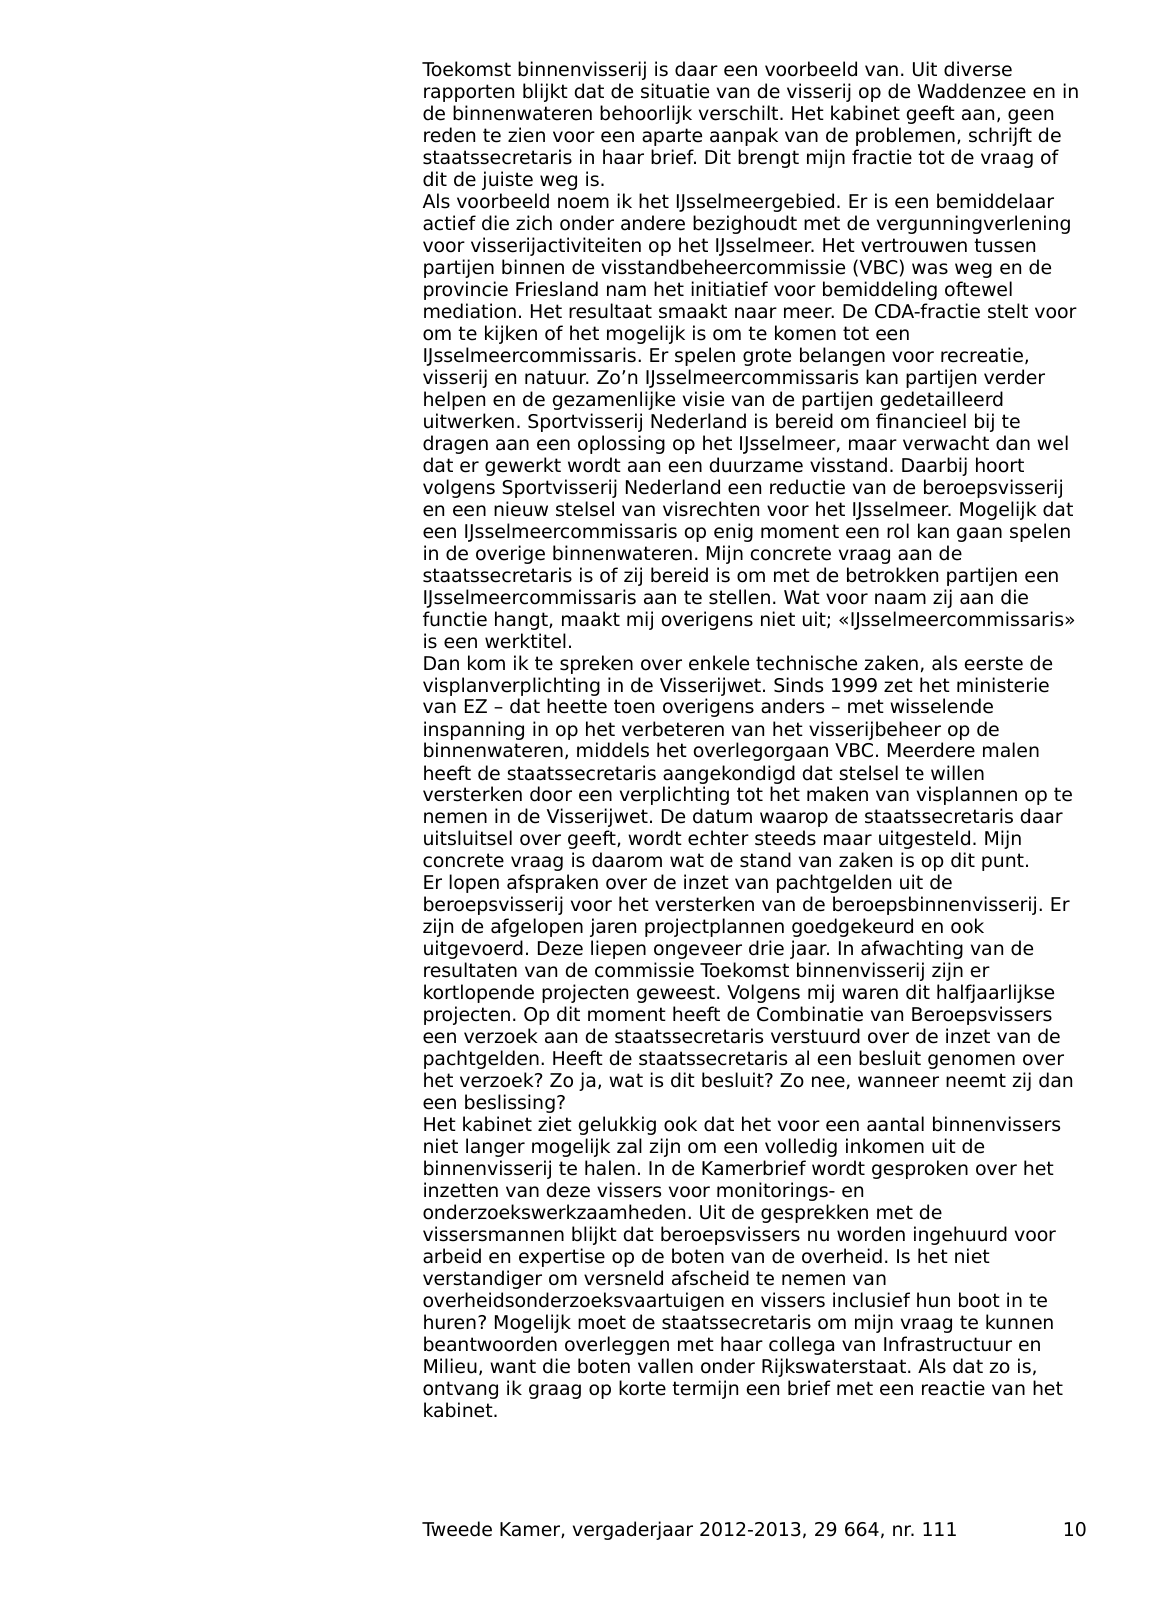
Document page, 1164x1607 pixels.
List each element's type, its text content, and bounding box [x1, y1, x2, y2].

text Het kabinet ziet gelukkig ook dat het voor een aantal binnenvissers niet langer mogelijk zal zijn om een volledig inkomen uit de binnenvisserij te halen. In de Kamerbrief wordt gesproken over het inzetten van deze vissers voor monitorings- en onderzoekswerkzaamheden. Uit de gesprekken met de vissersmannen blijkt dat beroepsvissers nu worden ingehuurd voor arbeid en expertise op de boten van de overheid. Is het niet verstandiger om versneld afscheid te nemen van overheidsonderzoeksvaartuigen en vissers inclusief hun boot in te huren? Mogelijk moet de staatssecretaris om mijn vraag te kunnen beantwoorden overleggen met haar collega van Infrastructuur en Milieu, want die boten vallen onder Rijkswaterstaat. Als dat zo is, ontvang ik graag op korte termijn een brief met een reactie van het kabinet. [422, 1114, 1087, 1422]
text Als voorbeeld noem ik het IJsselmeergebied. Er is een bemiddelaar actief die zich onder andere bezighoudt met de vergunningverlening voor visserijactiviteiten op het IJsselmeer. Het vertrouwen tussen partijen binnen de visstandbeheercommissie (VBC) was weg en de provincie Friesland nam het initiatief voor bemiddeling oftewel mediation. Het resultaat smaakt naar meer. De CDA-fractie stelt voor om te kijken of het mogelijk is om te komen tot een IJsselmeercommissaris. Er spelen grote belangen voor recreatie, visserij en natuur. Zo’n IJsselmeercommissaris kan partijen verder helpen en de gezamenlijke visie van de partijen gedetailleerd uitwerken. Sportvisserij Nederland is bereid om financieel bij te dragen aan een oplossing op het IJsselmeer, maar verwacht dan wel dat er gewerkt wordt aan een duurzame visstand. Daarbij hoort volgens Sportvisserij Nederland een reductie van de beroepsvisserij en een nieuw stelsel van visrechten voor het IJsselmeer. Mogelijk dat een IJsselmeercommissaris op enig moment een rol kan gaan spelen in de overige binnenwateren. Mijn concrete vraag aan de staatssecretaris is of zij bereid is om met de betrokken partijen een IJsselmeercommissaris aan te stellen. Wat voor naam zij aan die functie hangt, maakt mij overigens niet uit; «IJsselmeercommissaris» is een werktitel. [422, 191, 1087, 652]
text Dan kom ik te spreken over enkele technische zaken, als eerste de visplanverplichting in de Visserijwet. Sinds 1999 zet het ministerie van EZ – dat heette toen overigens anders – met wisselende inspanning in op het verbeteren van het visserijbeheer op de binnenwateren, middels het overlegorgaan VBC. Meerdere malen heeft de staatssecretaris aangekondigd dat stelsel te willen versterken door een verplichting tot het maken van visplannen op te nemen in de Visserijwet. De datum waarop de staatssecretaris daar uitsluitsel over geeft, wordt echter steeds maar uitgesteld. Mijn concrete vraag is daarom wat de stand van zaken is op dit punt. [422, 652, 1087, 872]
text Er lopen afspraken over de inzet van pachtgelden uit de beroepsvisserij voor het versterken van de beroepsbinnenvisserij. Er zijn de afgelopen jaren projectplannen goedgekeurd en ook uitgevoerd. Deze liepen ongeveer drie jaar. In afwachting van de resultaten van de commissie Toekomst binnenvisserij zijn er kortlopende projecten geweest. Volgens mij waren dit halfjaarlijkse projecten. Op dit moment heeft de Combinatie van Beroepsvissers een verzoek aan de staatssecretaris verstuurd over de inzet van de pachtgelden. Heeft de staatssecretaris al een besluit genomen over het verzoek? Zo ja, wat is dit besluit? Zo nee, wanneer neemt zij dan een beslissing? [422, 872, 1087, 1114]
text Toekomst binnenvisserij is daar een voorbeeld van. Uit diverse rapporten blijkt dat de situatie van de visserij op de Waddenzee en in de binnenwateren behoorlijk verschilt. Het kabinet geeft aan, geen reden te zien voor een aparte aanpak van de problemen, schrijft de staatssecretaris in haar brief. Dit brengt mijn fractie tot de vraag of dit de juiste weg is. [422, 59, 1087, 191]
